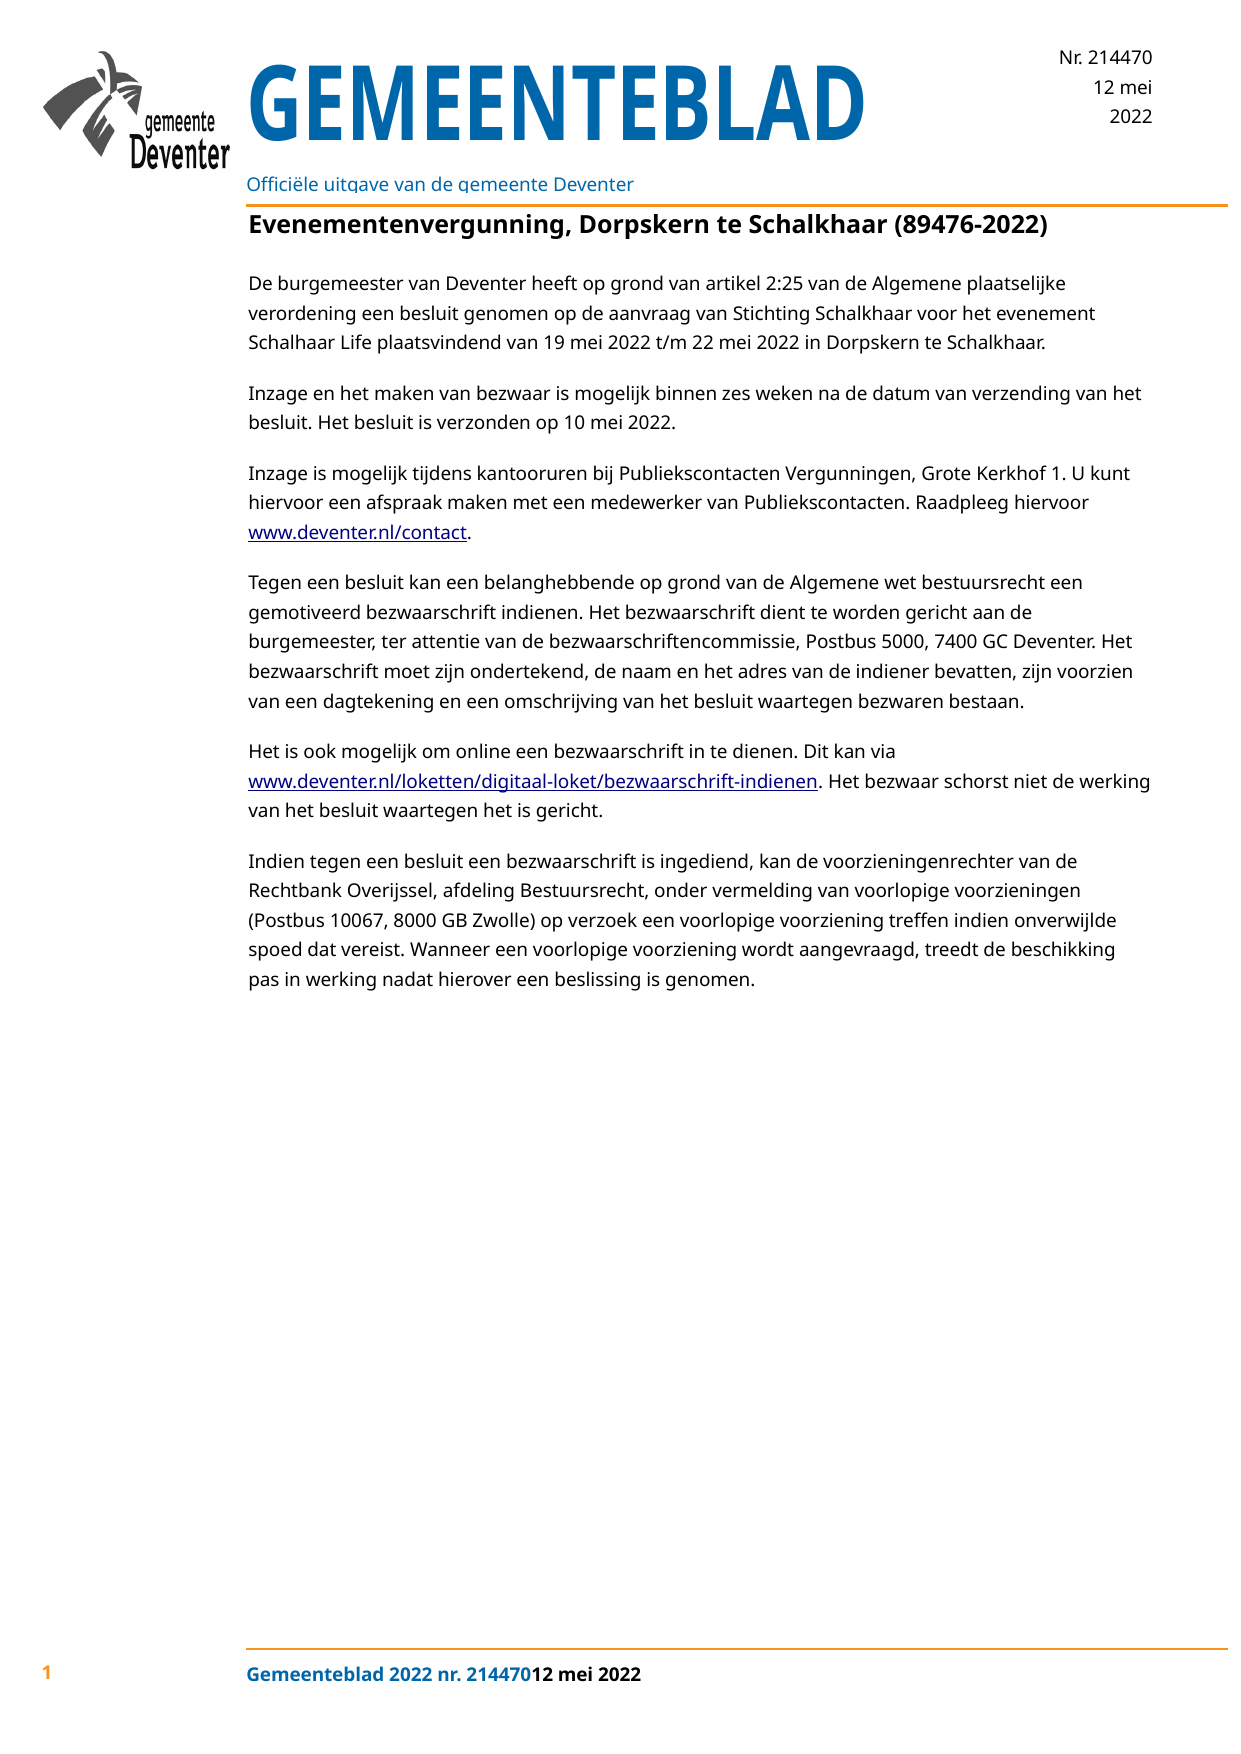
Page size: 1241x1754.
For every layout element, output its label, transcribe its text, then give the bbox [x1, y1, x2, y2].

text De burgemeester van Deventer heeft op grond van artikel 2:25 van de Algemene plaatselijke verordening een besluit genomen op de aanvraag van Stichting Schalkhaar voor het evenement Schalhaar Life plaatsvindend van 19 mei 2022 t/m 22 mei 2022 in Dorpskern te Schalkhaar. [248, 270, 1152, 355]
picture [41, 47, 231, 172]
text Tegen een besluit kan een belanghebbende op grond van de Algemene wet bestuursrecht een gemotiveerd bezwaarschrift indienen. Het bezwaarschrift dient te worden gericht aan de burgemeester, ter attentie van de bezwaarschriftencommissie, Postbus 5000, 7400 GC Deventer. Het bezwaarschrift moet zijn ondertekend, de naam en het adres van de indiener bevatten, zijn voorzien van een dagtekening en een omschrijving van het besluit waartegen bezwaren bestaan. [248, 569, 1152, 713]
text Evenementenvergunning, Dorpskern te Schalkhaar (89476-2022) [248, 207, 1152, 241]
text Indien tegen een besluit een bezwaarschrift is ingediend, kan de voorzieningenrechter van de Rechtbank Overijssel, afdeling Bestuursrecht, onder vermelding van voorlopige voorzieningen (Postbus 10067, 8000 GB Zwolle) op verzoek een voorlopige voorziening treffen indien onverwijlde spoed dat vereist. Wanneer een voorlopige voorziening wordt aangevraagd, treedt de beschikking pas in werking nadat hierover een beslissing is genomen. [248, 848, 1152, 992]
text Het is ook mogelijk om online een bezwaarschrift in te dienen. Dit kan via www.deventer.nl/loketten/digitaal-loket/bezwaarschrift-indienen. Het bezwaar schorst niet de werking van het besluit waartegen het is gericht. [248, 738, 1152, 823]
text Inzage is mogelijk tijdens kantooruren bij Publiekscontacten Vergunningen, Grote Kerkhof 1. U kunt hiervoor een afspraak maken met een medewerker van Publiekscontacten. Raadpleeg hiervoor www.deventer.nl/contact. [248, 460, 1152, 545]
text Inzage en het maken van bezwaar is mogelijk binnen zes weken na de datum van verzending van het besluit. Het besluit is verzonden op 10 mei 2022. [248, 380, 1152, 435]
